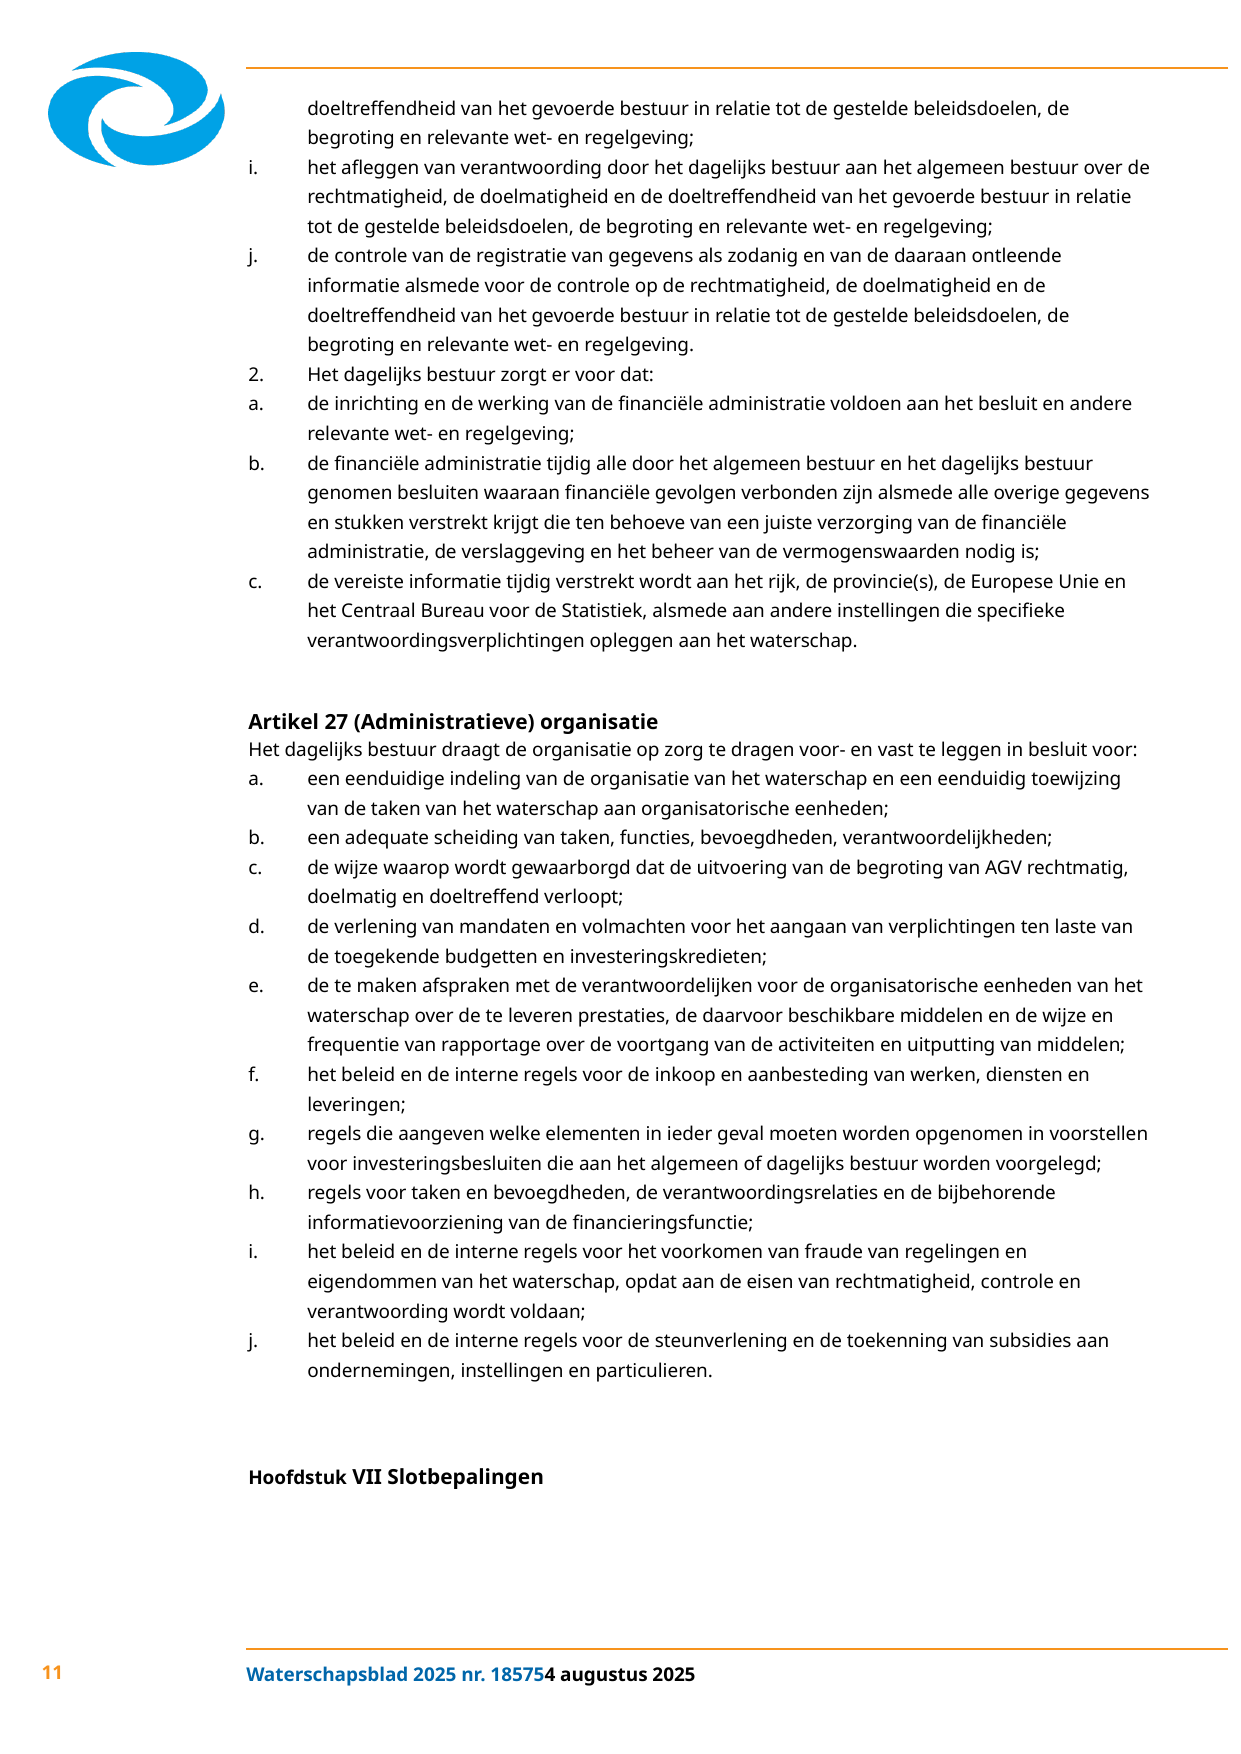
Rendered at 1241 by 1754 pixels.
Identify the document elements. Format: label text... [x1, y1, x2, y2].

list het beleid en de interne regels voor de inkoop en aanbesteding van werken, diensten en leveringen; [248, 1061, 1152, 1116]
list het beleid en de interne regels voor de steunverlening en de toekenning van subsidies aan ondernemingen, instellingen en particulieren. [248, 1327, 1152, 1383]
list de wijze waarop wordt gewaarborgd dat de uitvoering van de begroting van AGV rechtmatig, doelmatig en doeltreffend verloopt; [248, 854, 1152, 909]
list de vereiste informatie tijdig verstrekt wordt aan het rijk, de provincie(s), de Europese Unie en het Centraal Bureau voor de Statistiek, alsmede aan andere instellingen die specifieke verantwoordingsverplichtingen opleggen aan het waterschap. [248, 568, 1152, 653]
list regels voor taken en bevoegdheden, de verantwoordingsrelaties en de bijbehorende informatievoorziening van de financieringsfunctie; [248, 1179, 1152, 1235]
list de controle van de registratie van gegevens als zodanig en van de daaraan ontleende informatie alsmede voor de controle op de rechtmatigheid, de doelmatigheid en de doeltreffendheid van het gevoerde bestuur in relatie tot de gestelde beleidsdoelen, de begroting en relevante wet- en regelgeving. [248, 243, 1152, 357]
list de verlening van mandaten en volmachten voor het aangaan van verplichtingen ten laste van de toegekende budgetten en investeringskredieten; [248, 913, 1152, 968]
text Artikel 27 (Administratieve) organisatie [248, 707, 1152, 736]
list een eenduidige indeling van de organisatie van het waterschap en een eenduidig toewijzing van de taken van het waterschap aan organisatorische eenheden; [248, 765, 1152, 821]
text Hoofdstuk VII Slotbepalingen [248, 1462, 1152, 1490]
list doeltreffendheid van het gevoerde bestuur in relatie tot de gestelde beleidsdoelen, de begroting en relevante wet- en regelgeving; [248, 95, 1152, 150]
list de financiële administratie tijdig alle door het algemeen bestuur en het dagelijks bestuur genomen besluiten waaraan financiële gevolgen verbonden zijn alsmede alle overige gegevens en stukken verstrekt krijgt die ten behoeve van een juiste verzorging van de financiële administratie, de verslaggeving en het beheer van de vermogenswaarden nodig is; [248, 450, 1152, 564]
list de inrichting en de werking van de financiële administratie voldoen aan het besluit en andere relevante wet- en regelgeving; [248, 391, 1152, 446]
text Het dagelijks bestuur draagt de organisatie op zorg te dragen voor- en vast te leggen in besluit voor: [248, 736, 1152, 761]
list een adequate scheiding van taken, functies, bevoegdheden, verantwoordelijkheden; [248, 824, 1152, 850]
list de te maken afspraken met de verantwoordelijken voor de organisatorische eenheden van het waterschap over de te leveren prestaties, de daarvoor beschikbare middelen en de wijze en frequentie van rapportage over de voortgang van de activiteiten en uitputting van middelen; [248, 972, 1152, 1057]
list het afleggen van verantwoording door het dagelijks bestuur aan het algemeen bestuur over de rechtmatigheid, de doelmatigheid en de doeltreffendheid van het gevoerde bestuur in relatie tot de gestelde beleidsdoelen, de begroting en relevante wet- en regelgeving; [248, 154, 1152, 239]
picture [41, 47, 231, 172]
list het beleid en de interne regels voor het voorkomen van fraude van regelingen en eigendommen van het waterschap, opdat aan de eisen van rechtmatigheid, controle en verantwoording wordt voldaan; [248, 1239, 1152, 1323]
list Het dagelijks bestuur zorgt er voor dat: [248, 361, 1152, 387]
list regels die aangeven welke elementen in ieder geval moeten worden opgenomen in voorstellen voor investeringsbesluiten die aan het algemeen of dagelijks bestuur worden voorgelegd; [248, 1120, 1152, 1176]
